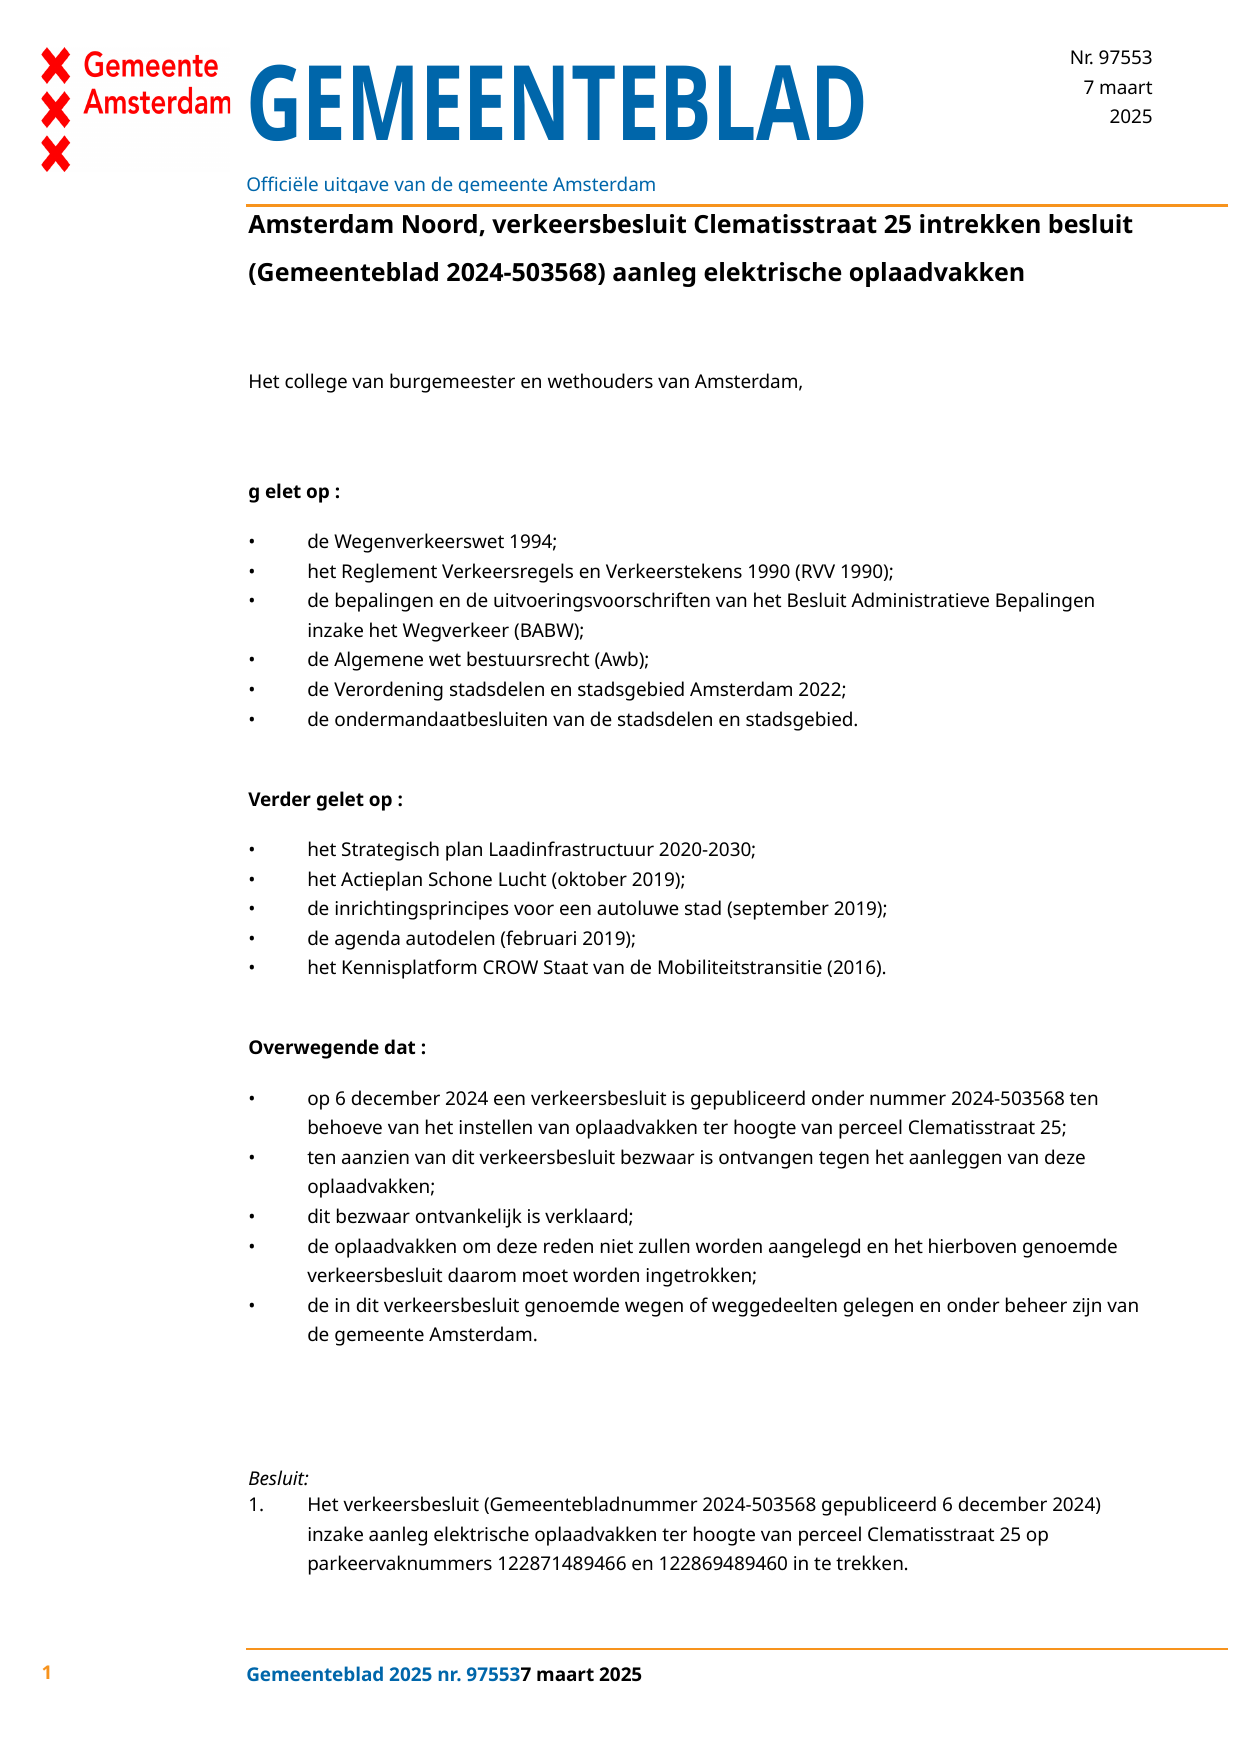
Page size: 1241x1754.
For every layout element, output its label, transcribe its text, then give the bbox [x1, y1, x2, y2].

list de inrichtingsprincipes voor een autoluwe stad (september 2019); [248, 895, 1152, 921]
text Verder gelet op : [248, 786, 1152, 811]
list de Algemene wet bestuursrecht (Awb); [248, 647, 1152, 672]
list ten aanzien van dit verkeersbesluit bezwaar is ontvangen tegen het aanleggen van deze oplaadvakken; [248, 1144, 1152, 1199]
text Overwegende dat : [248, 1034, 1152, 1060]
list het Strategisch plan Laadinfrastructuur 2020-2030; [248, 836, 1152, 862]
list de bepalingen en de uitvoeringsvoorschriften van het Besluit Administratieve Bepalingen inzake het Wegverkeer (BABW); [248, 587, 1152, 643]
picture [41, 47, 231, 172]
list de oplaadvakken om deze reden niet zullen worden aangelegd en het hierboven genoemde verkeersbesluit daarom moet worden ingetrokken; [248, 1233, 1152, 1288]
text Amsterdam Noord, verkeersbesluit Clematisstraat 25 intrekken besluit (Gemeenteblad 2024-503568) aanleg elektrische oplaadvakken [248, 207, 1152, 288]
list de agenda autodelen (februari 2019); [248, 925, 1152, 951]
list de in dit verkeersbesluit genoemde wegen of weggedeelten gelegen en onder beheer zijn van de gemeente Amsterdam. [248, 1292, 1152, 1347]
list het Reglement Verkeersregels en Verkeerstekens 1990 (RVV 1990); [248, 558, 1152, 583]
list op 6 december 2024 een verkeersbesluit is gepubliceerd onder nummer 2024-503568 ten behoeve van het instellen van oplaadvakken ter hoogte van perceel Clematisstraat 25; [248, 1085, 1152, 1140]
list het Actieplan Schone Lucht (oktober 2019); [248, 866, 1152, 891]
list Het verkeersbesluit (Gemeentebladnummer 2024-503568 gepubliceerd 6 december 2024) inzake aanleg elektrische oplaadvakken ter hoogte van perceel Clematisstraat 25 op parkeervaknummers 122871489466 en 122869489460 in te trekken. [248, 1491, 1152, 1576]
list de ondermandaatbesluiten van de stadsdelen en stadsgebied. [248, 706, 1152, 731]
list het Kennisplatform CROW Staat van de Mobiliteitstransitie (2016). [248, 954, 1152, 980]
list de Wegenverkeerswet 1994; [248, 528, 1152, 554]
text g elet op : [248, 478, 1152, 503]
list dit bezwaar ontvankelijk is verklaard; [248, 1203, 1152, 1229]
text Besluit: [248, 1466, 1152, 1491]
text Het college van burgemeester en wethouders van Amsterdam, [248, 368, 1152, 394]
list de Verordening stadsdelen en stadsgebied Amsterdam 2022; [248, 676, 1152, 702]
